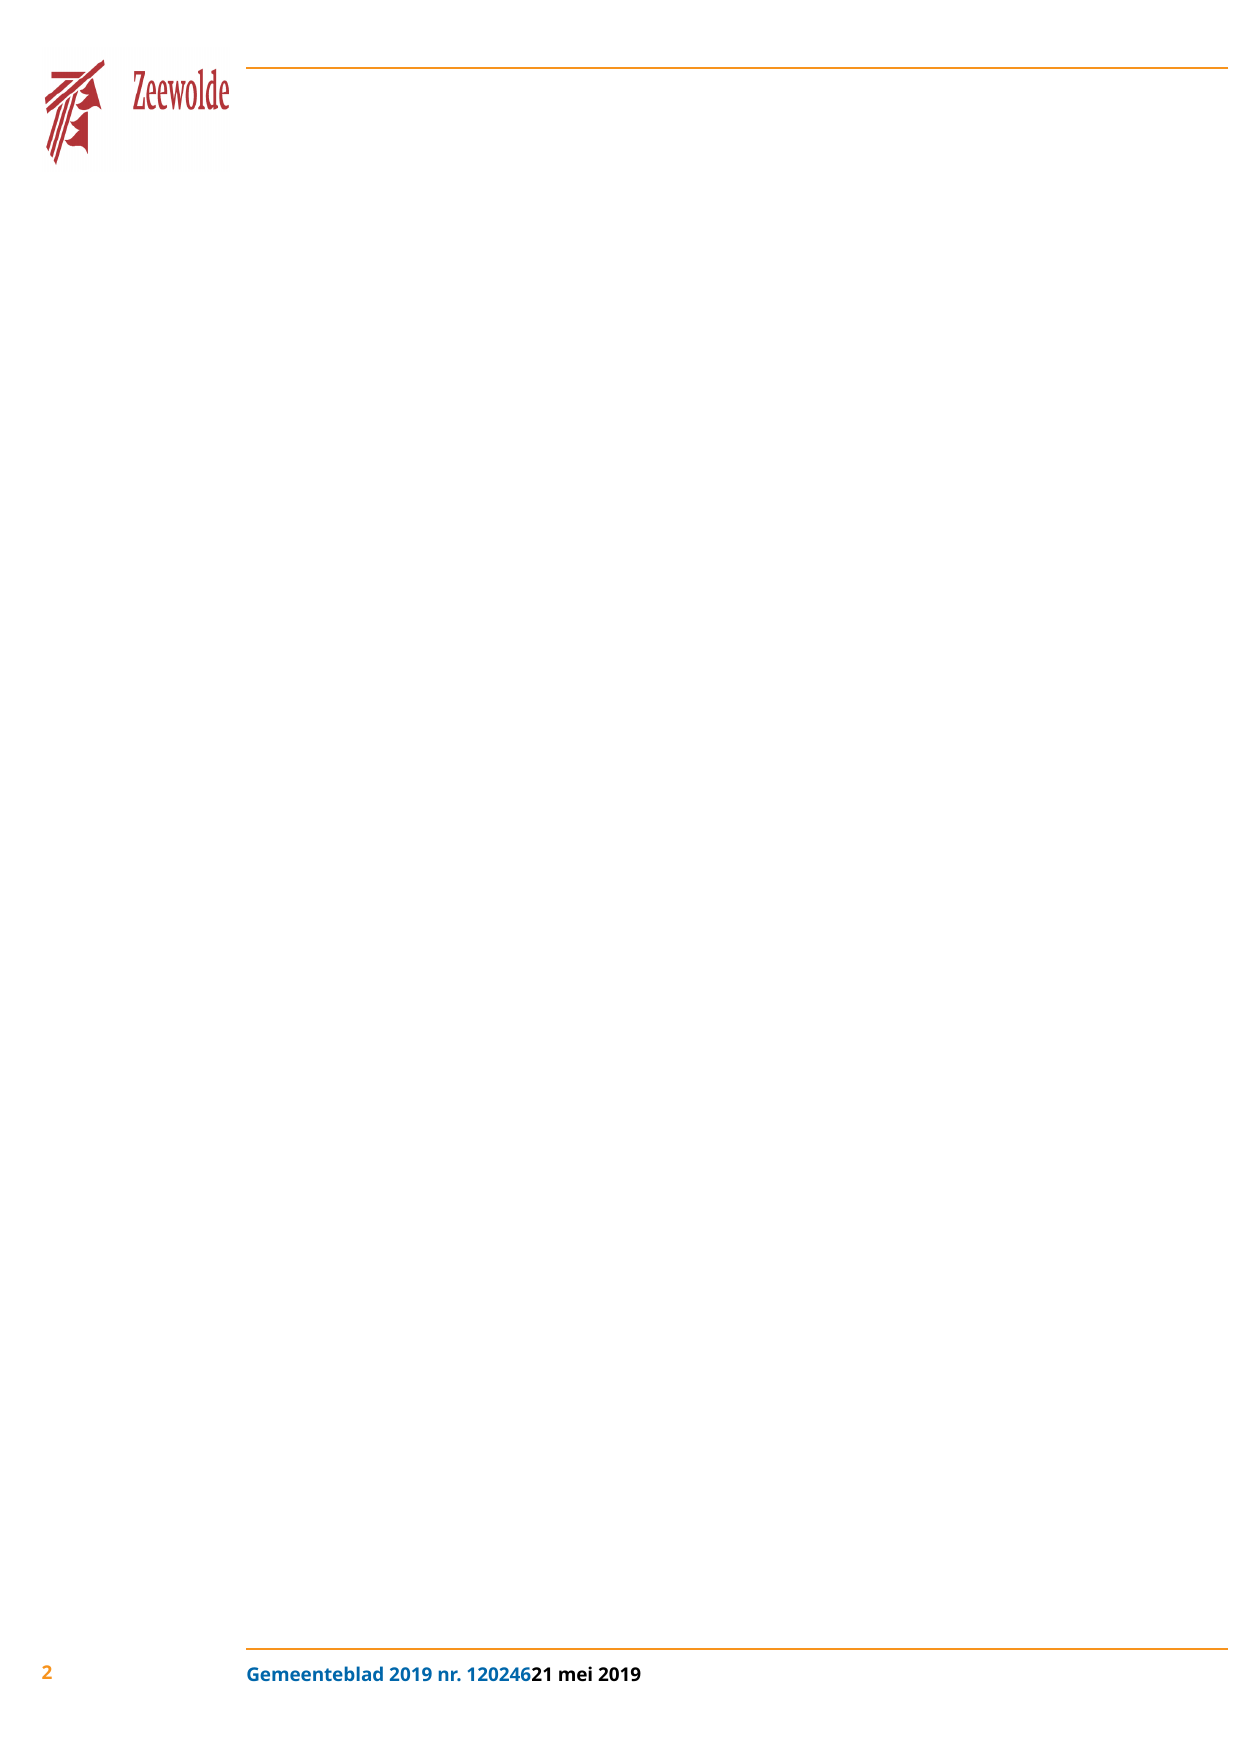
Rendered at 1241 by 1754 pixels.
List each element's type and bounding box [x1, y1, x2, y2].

picture [41, 47, 231, 172]
